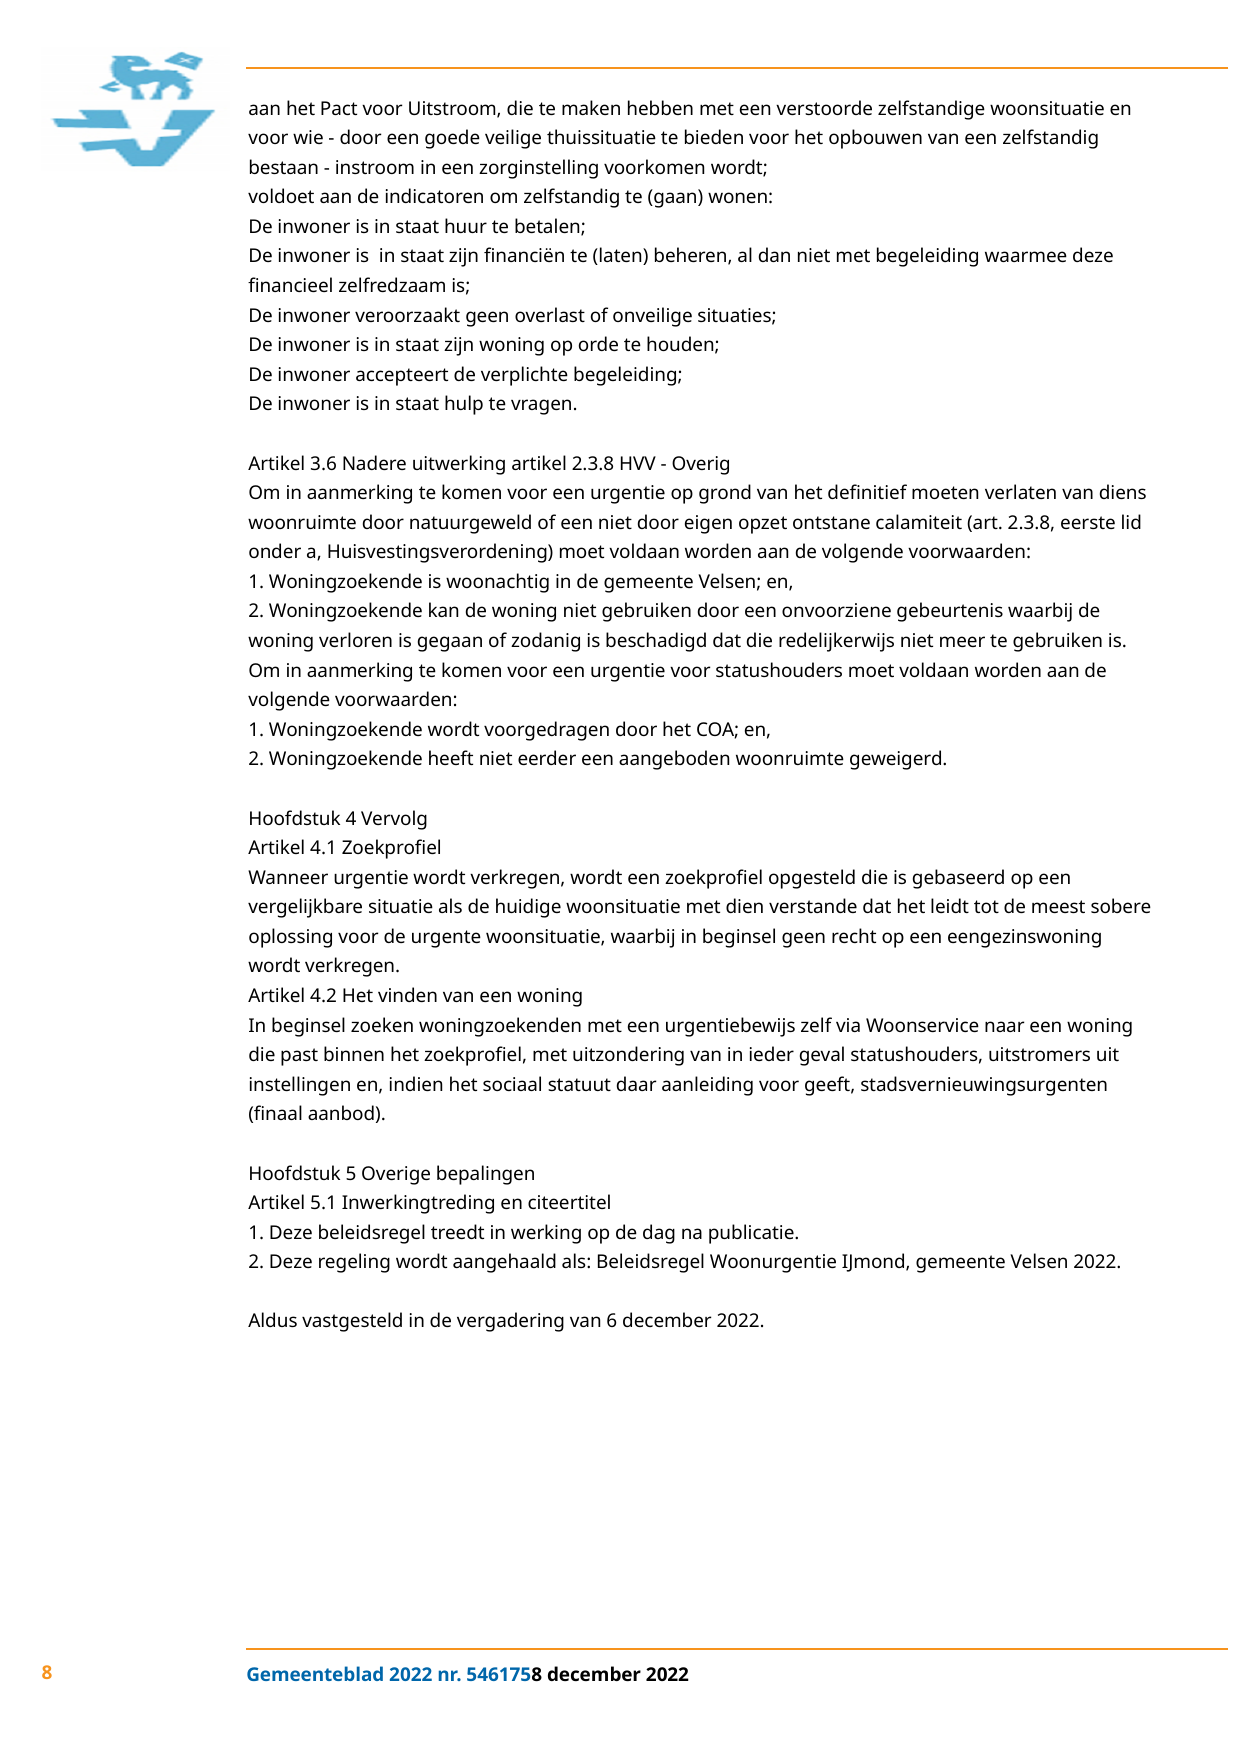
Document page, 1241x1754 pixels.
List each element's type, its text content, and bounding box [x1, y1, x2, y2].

text 2. Woningzoekende kan de woning niet gebruiken door een onvoorziene gebeurtenis waarbij de woning verloren is gegaan of zodanig is beschadigd dat die redelijkerwijs niet meer te gebruiken is. [248, 598, 1152, 653]
text Om in aanmerking te komen voor een urgentie op grond van het definitief moeten verlaten van diens woonruimte door natuurgeweld of een niet door eigen opzet ontstane calamiteit (art. 2.3.8, eerste lid onder a, Huisvestingsverordening) moet voldaan worden aan de volgende voorwaarden: [248, 479, 1152, 564]
text De inwoner accepteert de verplichte begeleiding; [248, 361, 1152, 387]
text In beginsel zoeken woningzoekenden met een urgentiebewijs zelf via Woonservice naar een woning die past binnen het zoekprofiel, met uitzondering van in ieder geval statushouders, uitstromers uit instellingen en, indien het sociaal statuut daar aanleiding voor geeft, stadsvernieuwingsurgenten (finaal aanbod). [248, 1012, 1152, 1126]
text aan het Pact voor Uitstroom, die te maken hebben met een verstoorde zelfstandige woonsituatie en voor wie - door een goede veilige thuissituatie te bieden voor het opbouwen van een zelfstandig bestaan - instroom in een zorginstelling voorkomen wordt; [248, 95, 1152, 180]
text Aldus vastgesteld in de vergadering van 6 december 2022. [248, 1308, 1152, 1333]
text De inwoner is in staat huur te betalen; [248, 213, 1152, 239]
text De inwoner veroorzaakt geen overlast of onveilige situaties; [248, 302, 1152, 328]
text 1. Woningzoekende wordt voorgedragen door het COA; en, [248, 716, 1152, 742]
text Artikel 3.6 Nadere uitwerking artikel 2.3.8 HVV - Overig [248, 450, 1152, 476]
text Hoofdstuk 5 Overige bepalingen [248, 1160, 1152, 1186]
text De inwoner is in staat zijn woning op orde te houden; [248, 331, 1152, 357]
text Artikel 4.2 Het vinden van een woning [248, 982, 1152, 1008]
text 1. Woningzoekende is woonachtig in de gemeente Velsen; en, [248, 568, 1152, 594]
text voldoet aan de indicatoren om zelfstandig te (gaan) wonen: [248, 183, 1152, 209]
text 2. Woningzoekende heeft niet eerder een aangeboden woonruimte geweigerd. [248, 746, 1152, 771]
text Artikel 5.1 Inwerkingtreding en citeertitel [248, 1189, 1152, 1215]
text De inwoner is in staat hulp te vragen. [248, 391, 1152, 416]
text Om in aanmerking te komen voor een urgentie voor statushouders moet voldaan worden aan de volgende voorwaarden: [248, 657, 1152, 712]
text 2. Deze regeling wordt aangehaald als: Beleidsregel Woonurgentie IJmond, gemeente Velsen 2022. [248, 1248, 1152, 1274]
text Hoofdstuk 4 Vervolg [248, 805, 1152, 831]
text 1. Deze beleidsregel treedt in werking op de dag na publicatie. [248, 1219, 1152, 1245]
picture [41, 47, 231, 172]
text De inwoner is in staat zijn financiën te (laten) beheren, al dan niet met begeleiding waarmee deze financieel zelfredzaam is; [248, 243, 1152, 298]
text Artikel 4.1 Zoekprofiel [248, 834, 1152, 860]
text Wanneer urgentie wordt verkregen, wordt een zoekprofiel opgesteld die is gebaseerd op een vergelijkbare situatie als de huidige woonsituatie met dien verstande dat het leidt tot de meest sobere oplossing voor de urgente woonsituatie, waarbij in beginsel geen recht op een eengezinswoning wordt verkregen. [248, 864, 1152, 978]
